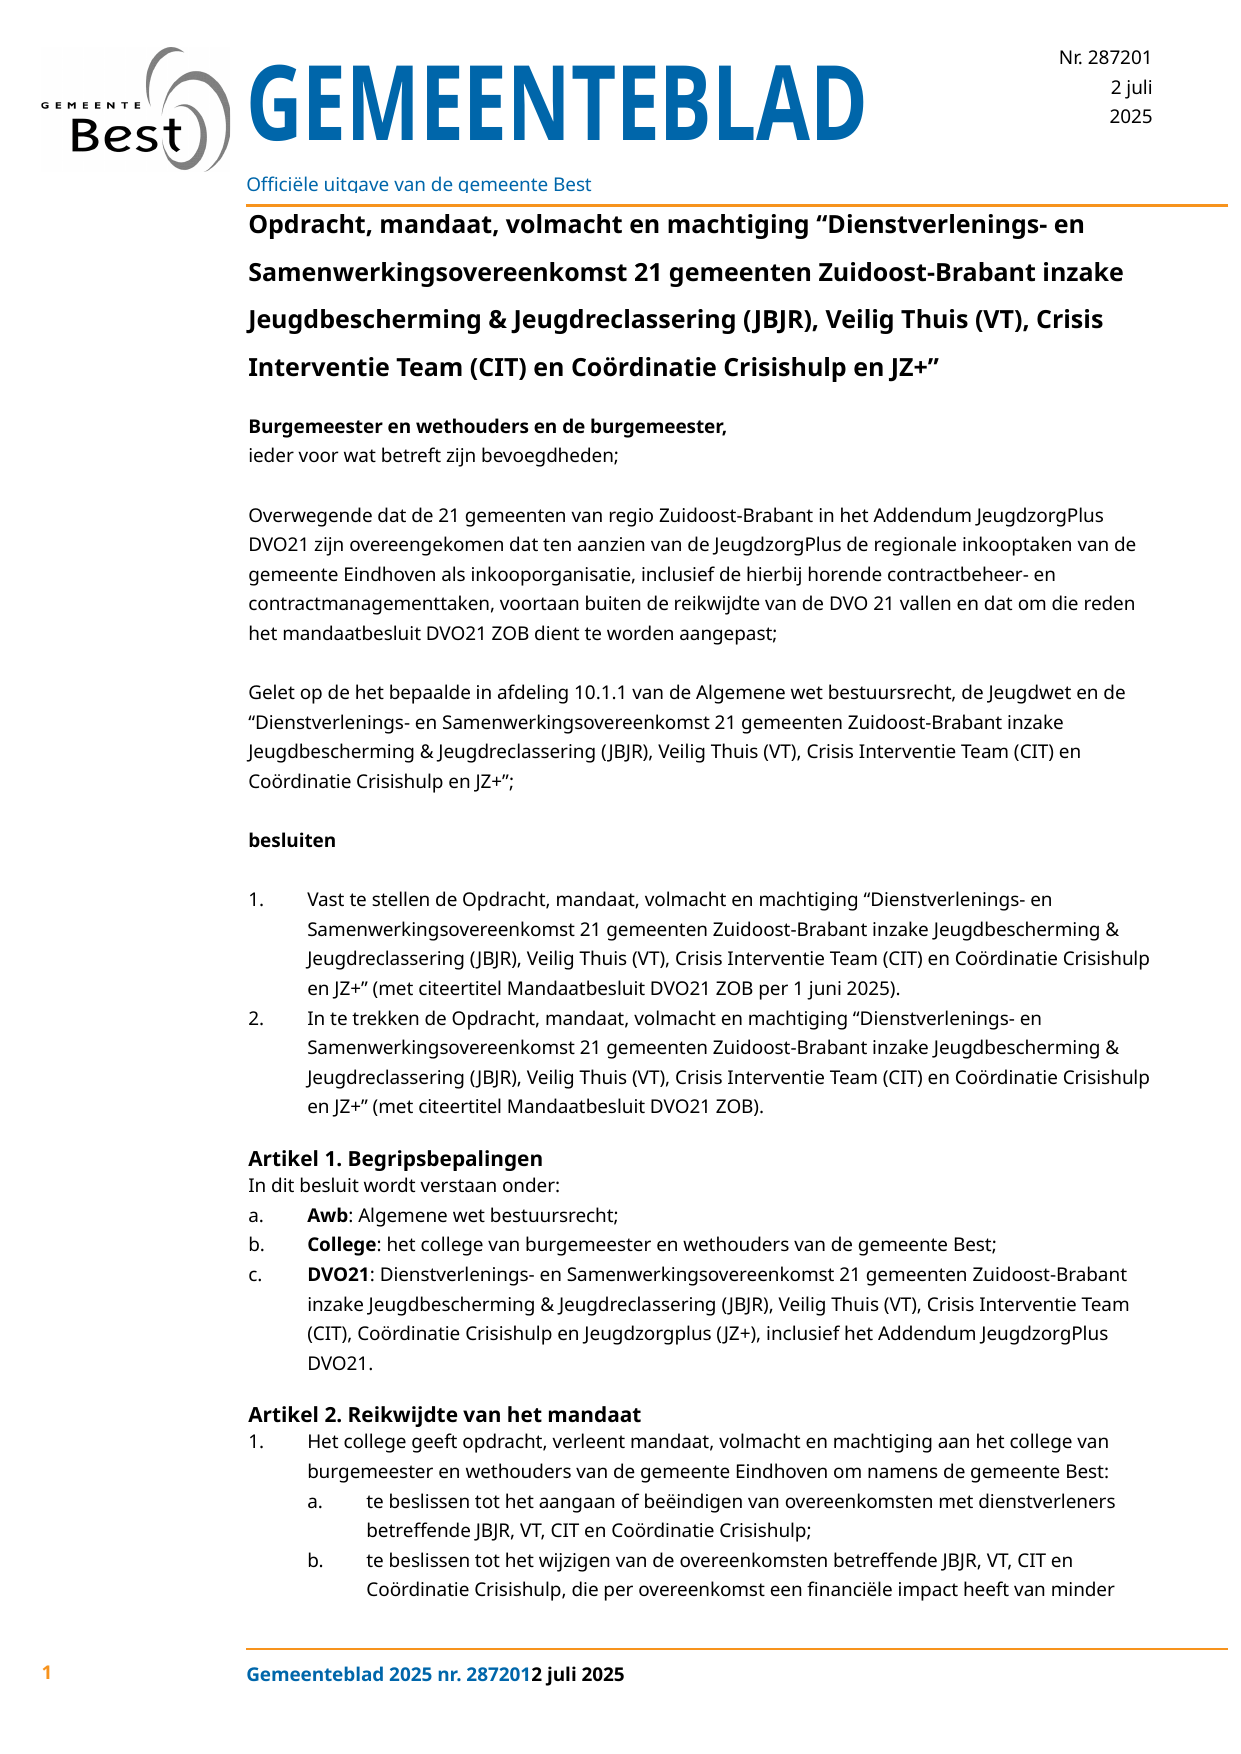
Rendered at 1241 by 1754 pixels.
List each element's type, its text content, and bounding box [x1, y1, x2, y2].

text Burgemeester en wethouders en de burgemeester, [248, 413, 1152, 439]
text In dit besluit wordt verstaan onder: [248, 1172, 1152, 1198]
text besluiten [248, 827, 1152, 853]
list Het college geeft opdracht, verleent mandaat, volmacht en machtiging aan het college van burgemeester en wethouders van de gemeente Eindhoven om namens de gemeente Best: [248, 1429, 1152, 1484]
list te beslissen tot het aangaan of beëindigen van overeenkomsten met dienstverleners betreffende JBJR, VT, CIT en Coördinatie Crisishulp; [307, 1488, 1152, 1543]
text Opdracht, mandaat, volmacht en machtiging “Dienstverlenings- en Samenwerkingsovereenkomst 21 gemeenten Zuidoost-Brabant inzake Jeugdbescherming & Jeugdreclassering (JBJR), Veilig Thuis (VT), Crisis Interventie Team (CIT) en Coördinatie Crisishulp en JZ+” [248, 207, 1152, 384]
text Gelet op de het bepaalde in afdeling 10.1.1 van de Algemene wet bestuursrecht, de Jeugdwet en de “Dienstverlenings- en Samenwerkingsovereenkomst 21 gemeenten Zuidoost-Brabant inzake Jeugdbescherming & Jeugdreclassering (JBJR), Veilig Thuis (VT), Crisis Interventie Team (CIT) en Coördinatie Crisishulp en JZ+”; [248, 679, 1152, 794]
list te beslissen tot het wijzigen van de overeenkomsten betreffende JBJR, VT, CIT en Coördinatie Crisishulp, die per overeenkomst een financiële impact heeft van minder [307, 1547, 1152, 1602]
text Artikel 2. Reikwijdte van het mandaat [248, 1400, 1152, 1429]
list College: het college van burgemeester en wethouders van de gemeente Best; [248, 1232, 1152, 1257]
text Overwegende dat de 21 gemeenten van regio Zuidoost-Brabant in het Addendum JeugdzorgPlus DVO21 zijn overeengekomen dat ten aanzien van de JeugdzorgPlus de regionale inkooptaken van de gemeente Eindhoven als inkooporganisatie, inclusief de hierbij horende contractbeheer- en contractmanagementtaken, voortaan buiten de reikwijdte van de DVO 21 vallen en dat om die reden het mandaatbesluit DVO21 ZOB dient te worden aangepast; [248, 502, 1152, 646]
picture [41, 47, 231, 172]
text Artikel 1. Begripsbepalingen [248, 1144, 1152, 1172]
text ieder voor wat betreft zijn bevoegdheden; [248, 443, 1152, 468]
list Vast te stellen de Opdracht, mandaat, volmacht en machtiging “Dienstverlenings- en Samenwerkingsovereenkomst 21 gemeenten Zuidoost-Brabant inzake Jeugdbescherming & Jeugdreclassering (JBJR), Veilig Thuis (VT), Crisis Interventie Team (CIT) en Coördinatie Crisishulp en JZ+” (met citeertitel Mandaatbesluit DVO21 ZOB per 1 juni 2025). [248, 886, 1152, 1001]
list In te trekken de Opdracht, mandaat, volmacht en machtiging “Dienstverlenings- en Samenwerkingsovereenkomst 21 gemeenten Zuidoost-Brabant inzake Jeugdbescherming & Jeugdreclassering (JBJR), Veilig Thuis (VT), Crisis Interventie Team (CIT) en Coördinatie Crisishulp en JZ+” (met citeertitel Mandaatbesluit DVO21 ZOB). [248, 1005, 1152, 1119]
list DVO21: Dienstverlenings- en Samenwerkingsovereenkomst 21 gemeenten Zuidoost-Brabant inzake Jeugdbescherming & Jeugdreclassering (JBJR), Veilig Thuis (VT), Crisis Interventie Team (CIT), Coördinatie Crisishulp en Jeugdzorgplus (JZ+), inclusief het Addendum JeugdzorgPlus DVO21. [248, 1261, 1152, 1376]
list Awb: Algemene wet bestuursrecht; [248, 1202, 1152, 1228]
